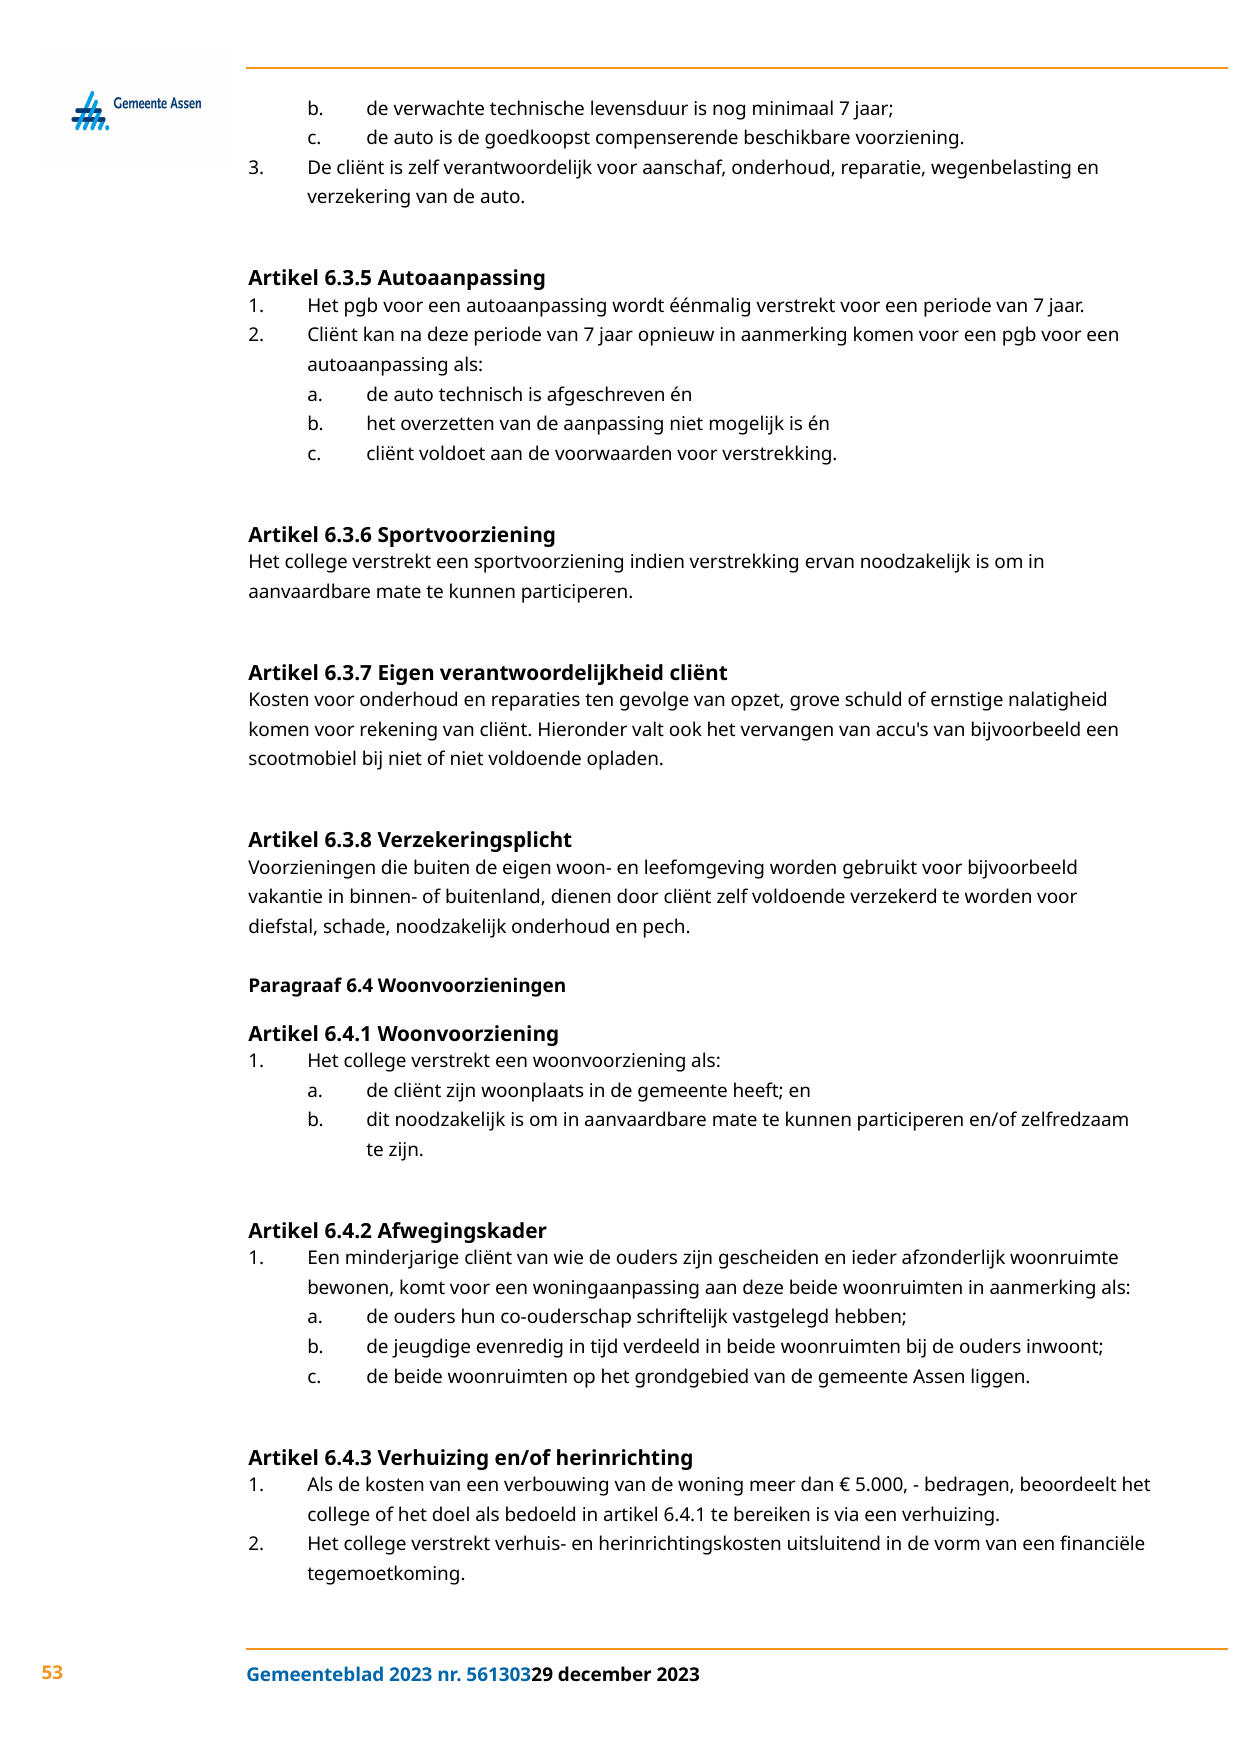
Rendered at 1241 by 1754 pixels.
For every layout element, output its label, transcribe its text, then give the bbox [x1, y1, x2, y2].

list de beide woonruimten op het grondgebied van de gemeente Assen liggen. [307, 1363, 1152, 1388]
text Artikel 6.4.1 Woonvoorziening [248, 1019, 1152, 1047]
text Het college verstrekt een sportvoorziening indien verstrekking ervan noodzakelijk is om in aanvaardbare mate te kunnen participeren. [248, 548, 1152, 604]
text Voorzieningen die buiten de eigen woon- en leefomgeving worden gebruikt voor bijvoorbeeld vakantie in binnen- of buitenland, dienen door cliënt zelf voldoende verzekerd te worden voor diefstal, schade, noodzakelijk onderhoud en pech. [248, 854, 1152, 939]
list de jeugdige evenredig in tijd verdeeld in beide woonruimten bij de ouders inwoont; [307, 1333, 1152, 1359]
list het overzetten van de aanpassing niet mogelijk is én [307, 410, 1152, 436]
list Het college verstrekt een woonvoorziening als: [248, 1047, 1152, 1073]
list Cliënt kan na deze periode van 7 jaar opnieuw in aanmerking komen voor een pgb voor een autoaanpassing als: [248, 322, 1152, 377]
list Het pgb voor een autoaanpassing wordt éénmalig verstrekt voor een periode van 7 jaar. [248, 292, 1152, 318]
text Kosten voor onderhoud en reparaties ten gevolge van opzet, grove schuld of ernstige nalatigheid komen voor rekening van cliënt. Hieronder valt ook het vervangen van accu's van bijvoorbeeld een scootmobiel bij niet of niet voldoende opladen. [248, 686, 1152, 771]
list de ouders hun co-ouderschap schriftelijk vastgelegd hebben; [307, 1304, 1152, 1329]
text Artikel 6.3.7 Eigen verantwoordelijkheid cliënt [248, 658, 1152, 686]
picture [41, 47, 231, 172]
text Artikel 6.3.8 Verzekeringsplicht [248, 826, 1152, 854]
list dit noodzakelijk is om in aanvaardbare mate te kunnen participeren en/of zelfredzaam te zijn. [307, 1106, 1152, 1162]
text Artikel 6.3.6 Sportvoorziening [248, 520, 1152, 548]
list Een minderjarige cliënt van wie de ouders zijn gescheiden en ieder afzonderlijk woonruimte bewonen, komt voor een woningaanpassing aan deze beide woonruimten in aanmerking als: [248, 1244, 1152, 1300]
list De cliënt is zelf verantwoordelijk voor aanschaf, onderhoud, reparatie, wegenbelasting en verzekering van de auto. [248, 154, 1152, 209]
list Als de kosten van een verbouwing van de woning meer dan € 5.000, - bedragen, beoordeelt het college of het doel als bedoeld in artikel 6.4.1 te bereiken is via een verhuizing. [248, 1471, 1152, 1527]
list de auto technisch is afgeschreven én [307, 381, 1152, 406]
list de cliënt zijn woonplaats in de gemeente heeft; en [307, 1077, 1152, 1103]
list de auto is de goedkoopst compenserende beschikbare voorziening. [307, 124, 1152, 150]
list de verwachte technische levensduur is nog minimaal 7 jaar; [307, 95, 1152, 121]
list cliënt voldoet aan de voorwaarden voor verstrekking. [307, 440, 1152, 466]
text Artikel 6.3.5 Autoaanpassing [248, 263, 1152, 292]
list Het college verstrekt verhuis- en herinrichtingskosten uitsluitend in de vorm van een financiële tegemoetkoming. [248, 1530, 1152, 1586]
text Artikel 6.4.2 Afwegingskader [248, 1216, 1152, 1244]
text Artikel 6.4.3 Verhuizing en/of herinrichting [248, 1443, 1152, 1471]
text Paragraaf 6.4 Woonvoorzieningen [248, 972, 1152, 998]
